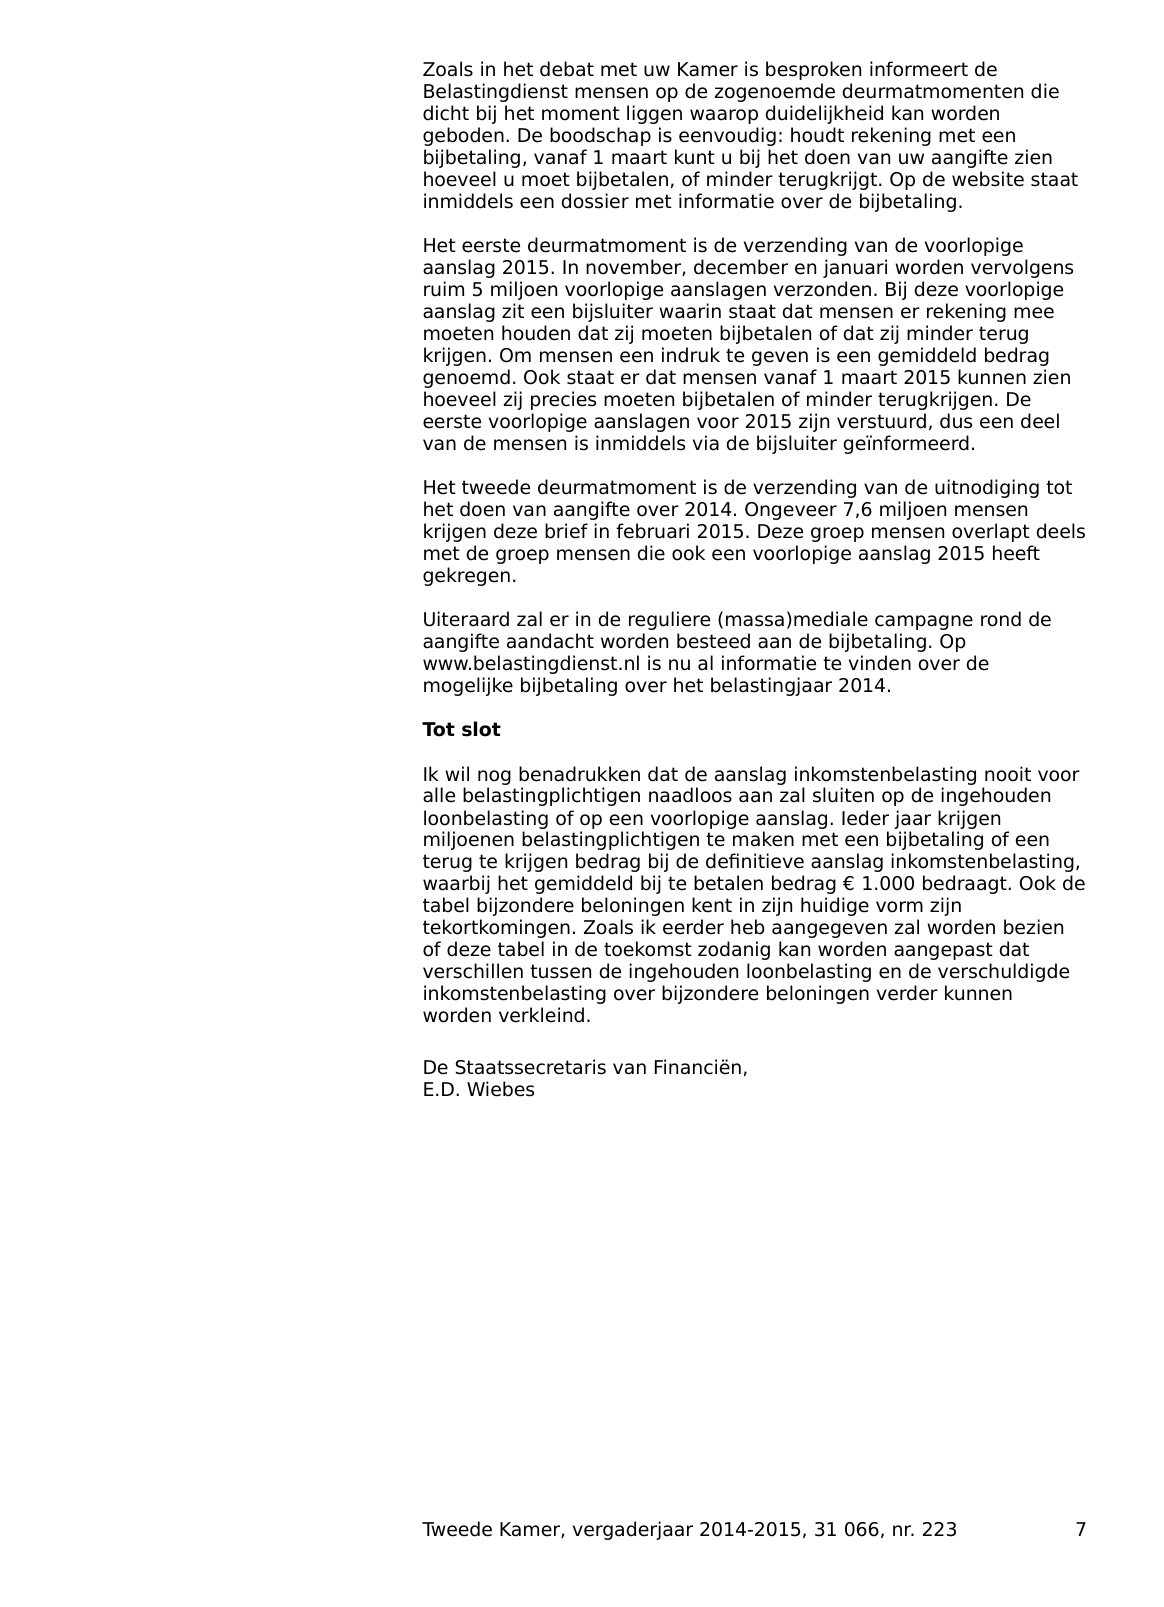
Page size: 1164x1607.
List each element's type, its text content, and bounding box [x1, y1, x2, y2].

text Zoals in het debat met uw Kamer is besproken informeert de Belastingdienst mensen op de zogenoemde deurmatmomenten die dicht bij het moment liggen waarop duidelijkheid kan worden geboden. De boodschap is eenvoudig: houdt rekening met een bijbetaling, vanaf 1 maart kunt u bij het doen van uw aangifte zien hoeveel u moet bijbetalen, of minder terugkrijgt. Op de website staat inmiddels een dossier met informatie over de bijbetaling. [422, 59, 1087, 213]
text Ik wil nog benadrukken dat de aanslag inkomstenbelasting nooit voor alle belastingplichtigen naadloos aan zal sluiten op de ingehouden loonbelasting of op een voorlopige aanslag. Ieder jaar krijgen miljoenen belastingplichtigen te maken met een bijbetaling of een terug te krijgen bedrag bij de definitieve aanslag inkomstenbelasting, waarbij het gemiddeld bij te betalen bedrag € 1.000 bedraagt. Ook de tabel bijzondere beloningen kent in zijn huidige vorm zijn tekortkomingen. Zoals ik eerder heb aangegeven zal worden bezien of deze tabel in de toekomst zodanig kan worden aangepast dat verschillen tussen de ingehouden loonbelasting en de verschuldigde inkomstenbelasting over bijzondere beloningen verder kunnen worden verkleind. [422, 763, 1087, 1027]
text De Staatssecretaris van Financiën, E.D. Wiebes [422, 1057, 1087, 1101]
text Het eerste deurmatmoment is de verzending van de voorlopige aanslag 2015. In november, december en januari worden vervolgens ruim 5 miljoen voorlopige aanslagen verzonden. Bij deze voorlopige aanslag zit een bijsluiter waarin staat dat mensen er rekening mee moeten houden dat zij moeten bijbetalen of dat zij minder terug krijgen. Om mensen een indruk te geven is een gemiddeld bedrag genoemd. Ook staat er dat mensen vanaf 1 maart 2015 kunnen zien hoeveel zij precies moeten bijbetalen of minder terugkrijgen. De eerste voorlopige aanslagen voor 2015 zijn verstuurd, dus een deel van de mensen is inmiddels via de bijsluiter geïnformeerd. [422, 235, 1087, 455]
text Uiteraard zal er in de reguliere (massa)mediale campagne rond de aangifte aandacht worden besteed aan de bijbetaling. Op www.belastingdienst.nl is nu al informatie te vinden over de mogelijke bijbetaling over het belastingjaar 2014. [422, 609, 1087, 697]
text Het tweede deurmatmoment is de verzending van de uitnodiging tot het doen van aangifte over 2014. Ongeveer 7,6 miljoen mensen krijgen deze brief in februari 2015. Deze groep mensen overlapt deels met de groep mensen die ook een voorlopige aanslag 2015 heeft gekregen. [422, 477, 1087, 587]
subtitle Tot slot [422, 719, 1087, 741]
